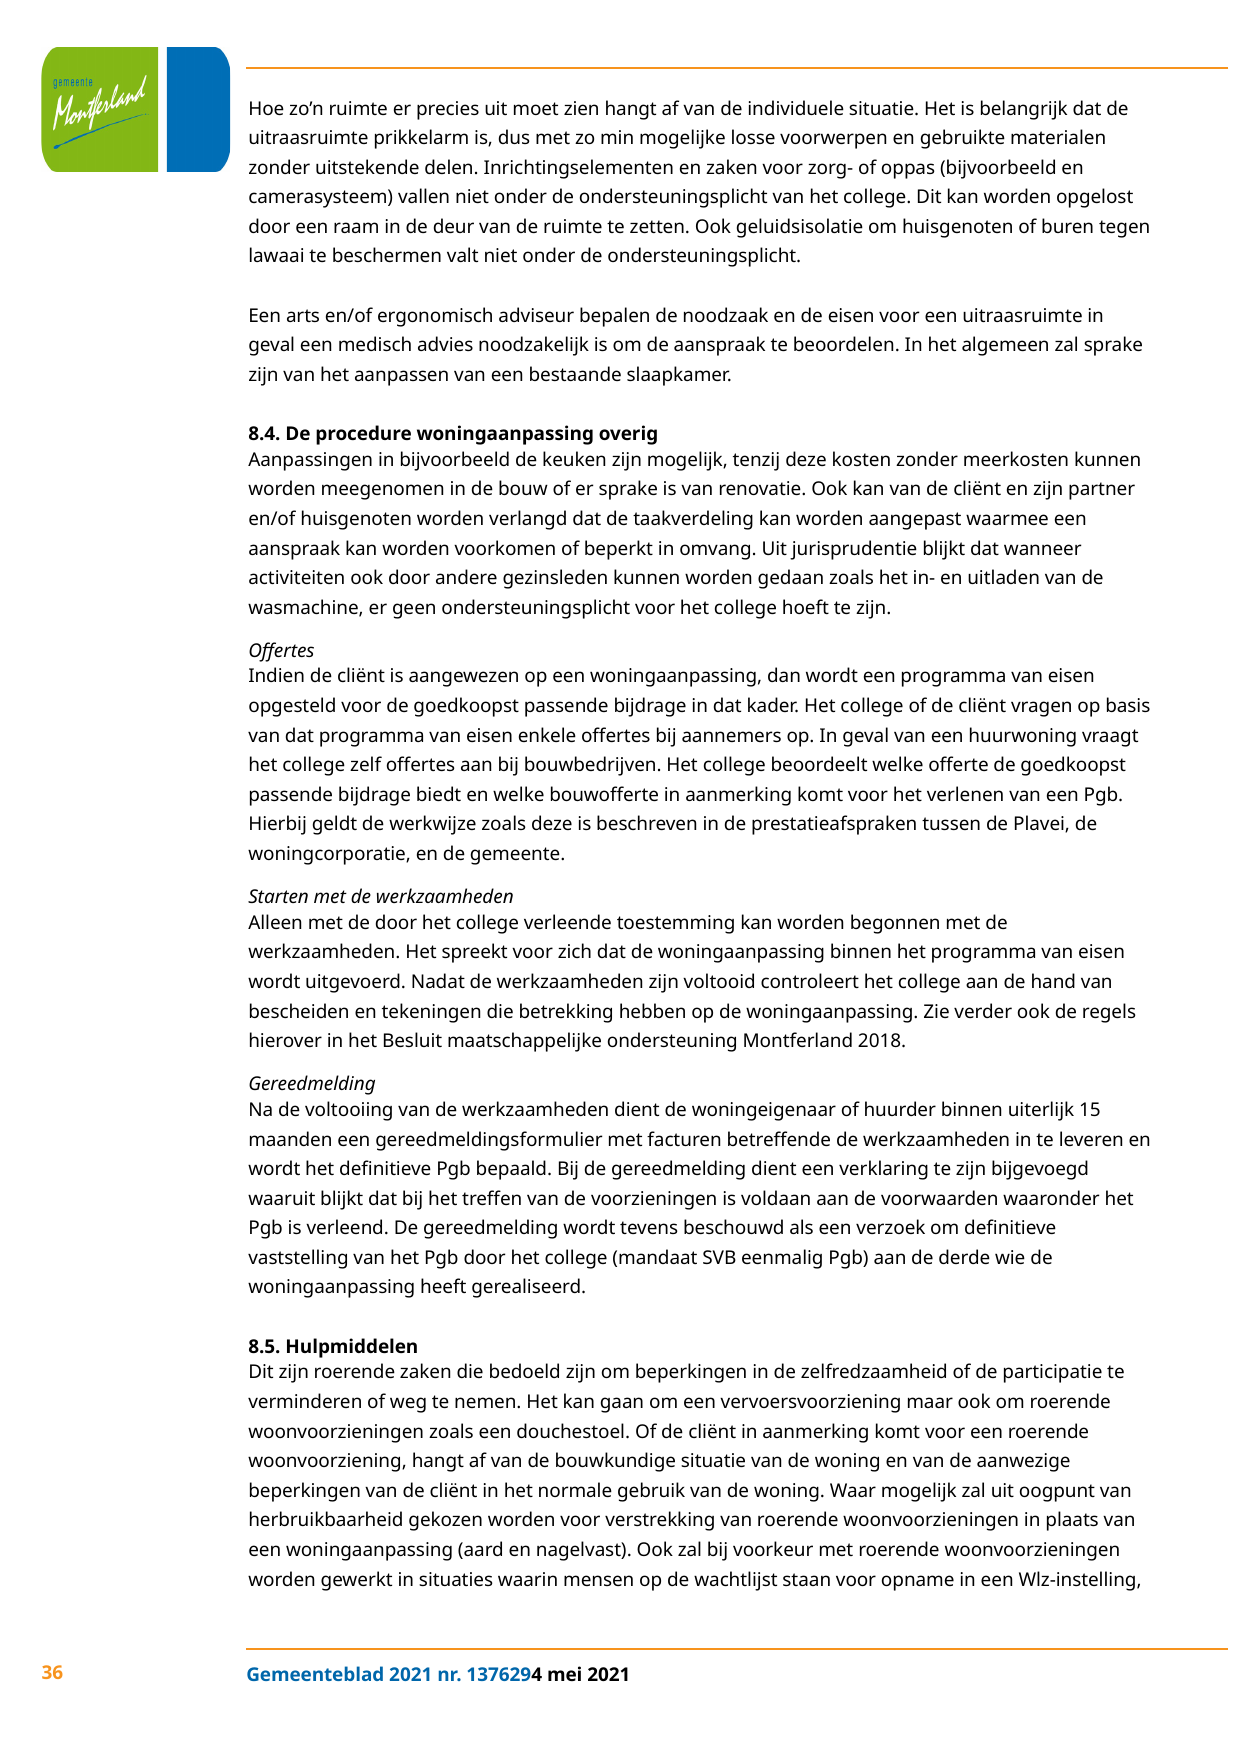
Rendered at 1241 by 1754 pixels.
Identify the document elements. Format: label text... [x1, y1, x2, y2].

text Aanpassingen in bijvoorbeeld de keuken zijn mogelijk, tenzij deze kosten zonder meerkosten kunnen worden meegenomen in de bouw of er sprake is van renovatie. Ook kan van de cliënt en zijn partner en/of huisgenoten worden verlangd dat de taakverdeling kan worden aangepast waarmee een aanspraak kan worden voorkomen of beperkt in omvang. Uit jurisprudentie blijkt dat wanneer activiteiten ook door andere gezinsleden kunnen worden gedaan zoals het in- en uitladen van de wasmachine, er geen ondersteuningsplicht voor het college hoeft te zijn. [248, 446, 1152, 619]
text Starten met de werkzaamheden [248, 883, 1152, 909]
text Alleen met de door het college verleende toestemming kan worden begonnen met de werkzaamheden. Het spreekt voor zich dat de woningaanpassing binnen het programma van eisen wordt uitgevoerd. Nadat de werkzaamheden zijn voltooid controleert het college aan de hand van bescheiden en tekeningen die betrekking hebben op de woningaanpassing. Zie verder ook de regels hierover in het Besluit maatschappelijke ondersteuning Montferland 2018. [248, 909, 1152, 1053]
text Na de voltooiing van de werkzaamheden dient de woningeigenaar of huurder binnen uiterlijk 15 maanden een gereedmeldingsformulier met facturen betreffende de werkzaamheden in te leveren en wordt het definitieve Pgb bepaald. Bij de gereedmelding dient een verklaring te zijn bijgevoegd waaruit blijkt dat bij het treffen van de voorzieningen is voldaan aan de voorwaarden waaronder het Pgb is verleend. De gereedmelding wordt tevens beschouwd als een verzoek om definitieve vaststelling van het Pgb door het college (mandaat SVB eenmalig Pgb) aan de derde wie de woningaanpassing heeft gerealiseerd. [248, 1096, 1152, 1299]
text Hoe zo’n ruimte er precies uit moet zien hangt af van de individuele situatie. Het is belangrijk dat de uitraasruimte prikkelarm is, dus met zo min mogelijke losse voorwerpen en gebruikte materialen zonder uitstekende delen. Inrichtingselementen en zaken voor zorg- of oppas (bijvoorbeeld en camerasysteem) vallen niet onder de ondersteuningsplicht van het college. Dit kan worden opgelost door een raam in de deur van de ruimte te zetten. Ook geluidsisolatie om huisgenoten of buren tegen lawaai te beschermen valt niet onder de ondersteuningsplicht. [248, 95, 1152, 268]
text Gereedmelding [248, 1071, 1152, 1096]
text 8.4. De procedure woningaanpassing overig [248, 420, 1152, 446]
picture [41, 47, 231, 172]
text Indien de cliënt is aangewezen op een woningaanpassing, dan wordt een programma van eisen opgesteld voor de goedkoopst passende bijdrage in dat kader. Het college of de cliënt vragen op basis van dat programma van eisen enkele offertes bij aannemers op. In geval van een huurwoning vraagt het college zelf offertes aan bij bouwbedrijven. Het college beoordeelt welke offerte de goedkoopst passende bijdrage biedt en welke bouwofferte in aanmerking komt voor het verlenen van een Pgb. Hierbij geldt de werkwijze zoals deze is beschreven in de prestatieafspraken tussen de Plavei, de woningcorporatie, en de gemeente. [248, 663, 1152, 866]
text Offertes [248, 637, 1152, 663]
text 8.5. Hulpmiddelen [248, 1333, 1152, 1359]
text Dit zijn roerende zaken die bedoeld zijn om beperkingen in de zelfredzaamheid of de participatie te verminderen of weg te nemen. Het kan gaan om een vervoersvoorziening maar ook om roerende woonvoorzieningen zoals een douchestoel. Of de cliënt in aanmerking komt voor een roerende woonvoorziening, hangt af van de bouwkundige situatie van de woning en van de aanwezige beperkingen van de cliënt in het normale gebruik van de woning. Waar mogelijk zal uit oogpunt van herbruikbaarheid gekozen worden voor verstrekking van roerende woonvoorzieningen in plaats van een woningaanpassing (aard en nagelvast). Ook zal bij voorkeur met roerende woonvoorzieningen worden gewerkt in situaties waarin mensen op de wachtlijst staan voor opname in een Wlz-instelling, [248, 1359, 1152, 1591]
text Een arts en/of ergonomisch adviseur bepalen de noodzaak en de eisen voor een uitraasruimte in geval een medisch advies noodzakelijk is om de aanspraak te beoordelen. In het algemeen zal sprake zijn van het aanpassen van een bestaande slaapkamer. [248, 302, 1152, 387]
